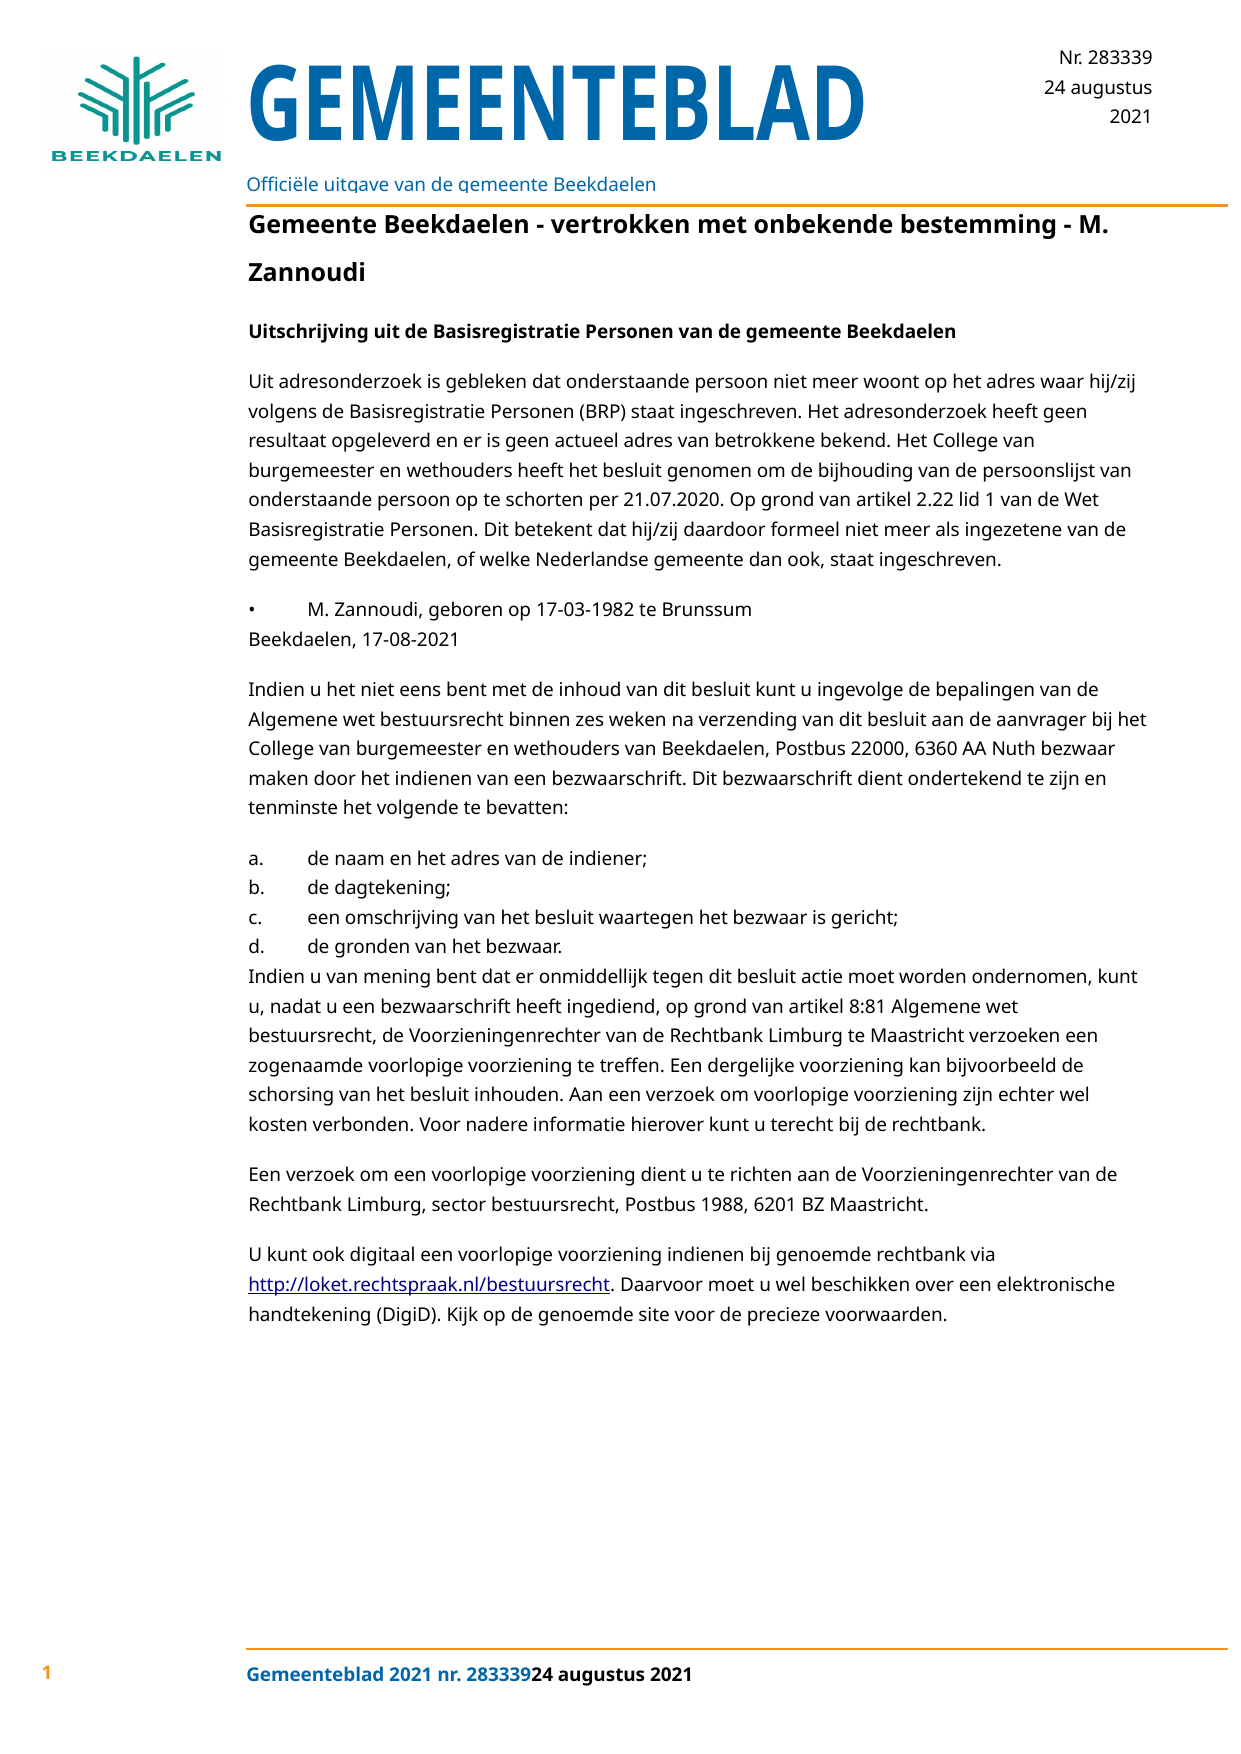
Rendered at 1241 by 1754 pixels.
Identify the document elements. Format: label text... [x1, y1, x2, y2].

text Gemeente Beekdaelen - vertrokken met onbekende bestemming - M. Zannoudi [248, 207, 1152, 288]
list M. Zannoudi, geboren op 17-03-1982 te Brunssum [248, 596, 1152, 622]
list een omschrijving van het besluit waartegen het bezwaar is gericht; [248, 904, 1152, 930]
text Indien u het niet eens bent met de inhoud van dit besluit kunt u ingevolge de bepalingen van de Algemene wet bestuursrecht binnen zes weken na verzending van dit besluit aan de aanvrager bij het College van burgemeester en wethouders van Beekdaelen, Postbus 22000, 6360 AA Nuth bezwaar maken door het indienen van een bezwaarschrift. Dit bezwaarschrift dient ondertekend te zijn en tenminste het volgende te bevatten: [248, 676, 1152, 820]
text Indien u van mening bent dat er onmiddellijk tegen dit besluit actie moet worden ondernomen, kunt u, nadat u een bezwaarschrift heeft ingediend, op grond van artikel 8:81 Algemene wet bestuursrecht, de Voorzieningenrechter van de Rechtbank Limburg te Maastricht verzoeken een zogenaamde voorlopige voorziening te treffen. Een dergelijke voorziening kan bijvoorbeeld de schorsing van het besluit inhouden. Aan een verzoek om voorlopige voorziening zijn echter wel kosten verbonden. Voor nadere informatie hierover kunt u terecht bij de rechtbank. [248, 963, 1152, 1137]
text Uitschrijving uit de Basisregistratie Personen van de gemeente Beekdaelen [248, 318, 1152, 344]
list de gronden van het bezwaar. [248, 934, 1152, 959]
text Beekdaelen, 17-08-2021 [248, 626, 1152, 652]
text Een verzoek om een voorlopige voorziening dient u te richten aan de Voorzieningenrechter van de Rechtbank Limburg, sector bestuursrecht, Postbus 1988, 6201 BZ Maastricht. [248, 1162, 1152, 1217]
text U kunt ook digitaal een voorlopige voorziening indienen bij genoemde rechtbank via http://loket.rechtspraak.nl/bestuursrecht. Daarvoor moet u wel beschikken over een elektronische handtekening (DigiD). Kijk op de genoemde site voor de precieze voorwaarden. [248, 1242, 1152, 1327]
text Uit adresonderzoek is gebleken dat onderstaande persoon niet meer woont op het adres waar hij/zij volgens de Basisregistratie Personen (BRP) staat ingeschreven. Het adresonderzoek heeft geen resultaat opgeleverd en er is geen actueel adres van betrokkene bekend. Het College van burgemeester en wethouders heeft het besluit genomen om de bijhouding van de persoonslijst van onderstaande persoon op te schorten per 21.07.2020. Op grond van artikel 2.22 lid 1 van de Wet Basisregistratie Personen. Dit betekent dat hij/zij daardoor formeel niet meer als ingezetene van de gemeente Beekdaelen, of welke Nederlandse gemeente dan ook, staat ingeschreven. [248, 368, 1152, 572]
picture [41, 47, 231, 172]
list de dagtekening; [248, 874, 1152, 900]
list de naam en het adres van de indiener; [248, 845, 1152, 871]
